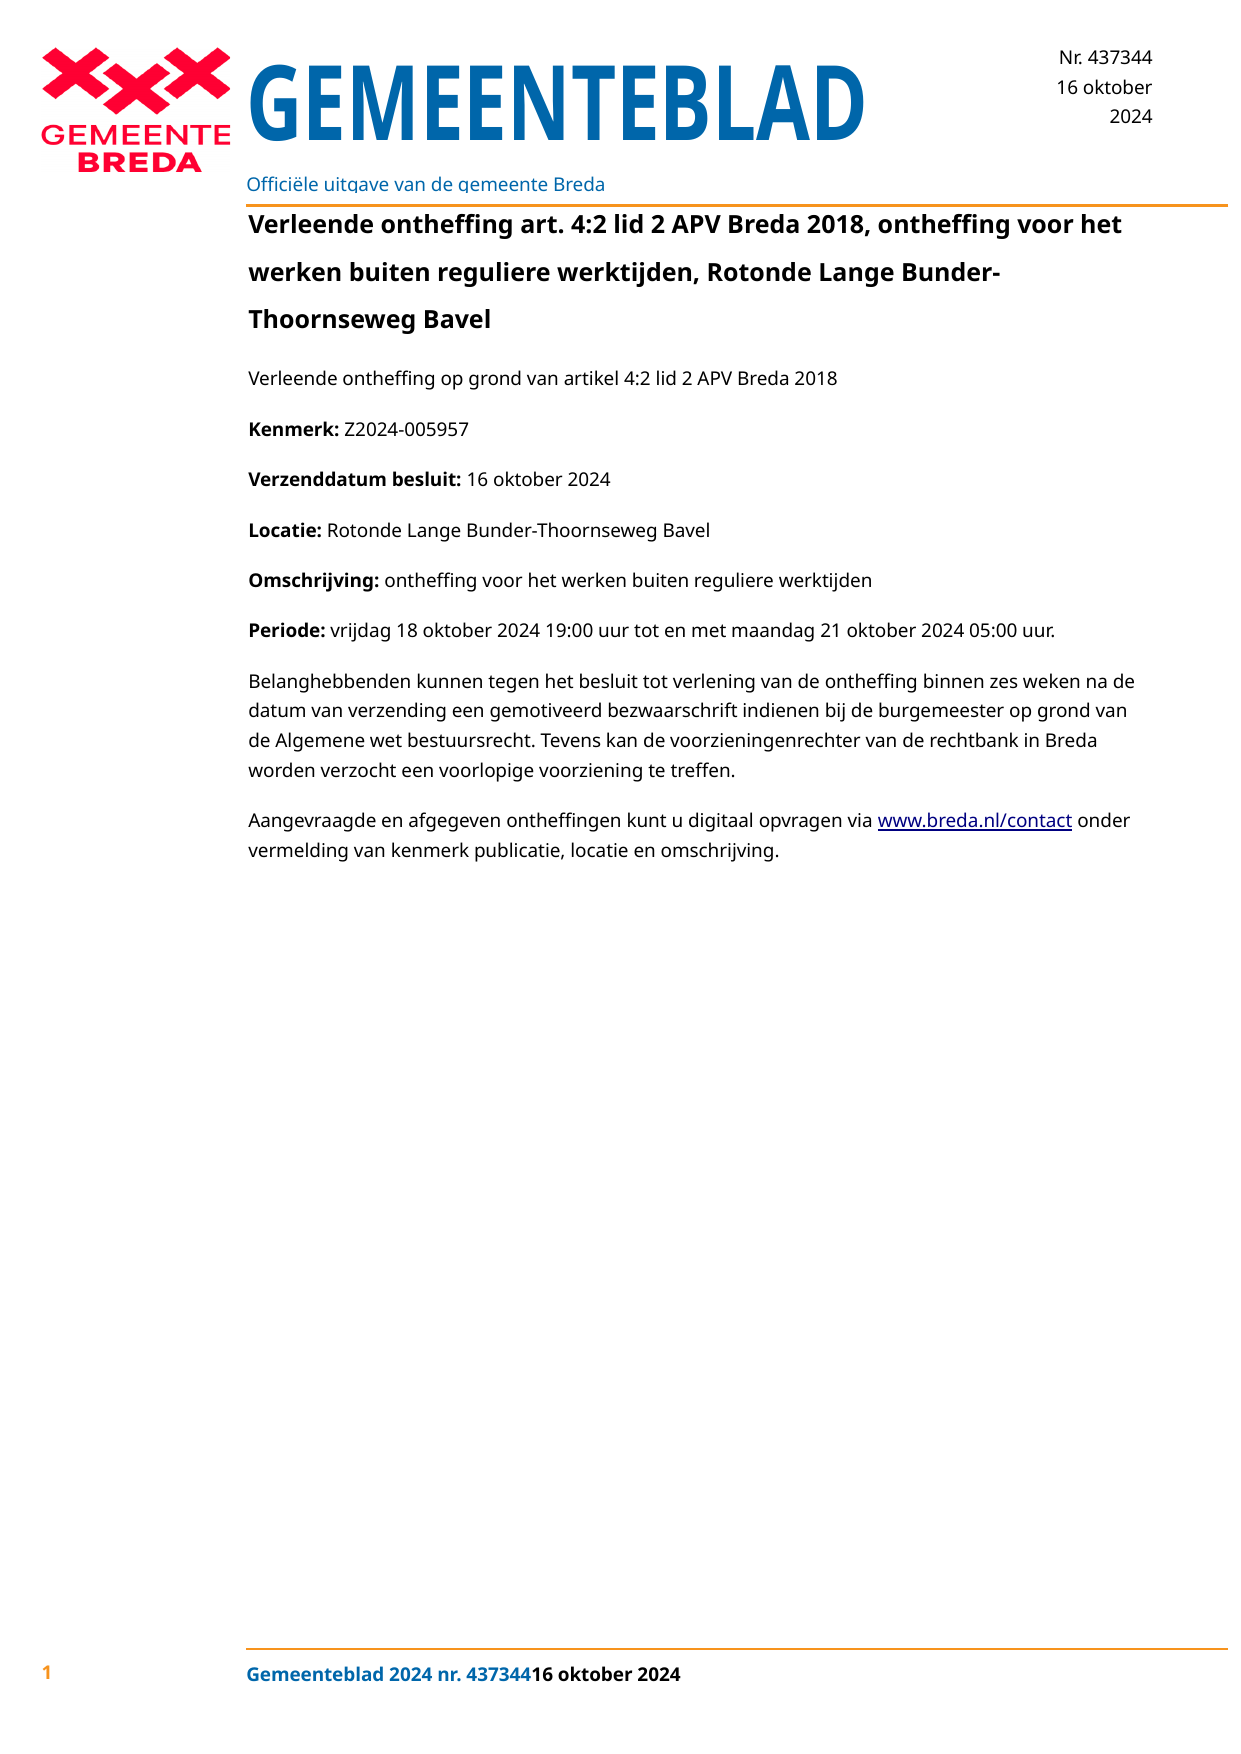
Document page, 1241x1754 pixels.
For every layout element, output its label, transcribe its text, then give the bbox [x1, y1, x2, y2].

text Locatie: Rotonde Lange Bunder-Thoornseweg Bavel [248, 517, 1152, 542]
text Verzenddatum besluit: 16 oktober 2024 [248, 466, 1152, 492]
text Belanghebbenden kunnen tegen het besluit tot verlening van de ontheffing binnen zes weken na de datum van verzending een gemotiveerd bezwaarschrift indienen bij de burgemeester op grond van de Algemene wet bestuursrecht. Tevens kan de voorzieningenrechter van de rechtbank in Breda worden verzocht een voorlopige voorziening te treffen. [248, 668, 1152, 782]
picture [41, 47, 231, 172]
text Omschrijving: ontheffing voor het werken buiten reguliere werktijden [248, 567, 1152, 593]
text Aangevraagde en afgegeven ontheffingen kunt u digitaal opvragen via www.breda.nl/contact onder vermelding van kenmerk publicatie, locatie en omschrijving. [248, 807, 1152, 862]
text Periode: vrijdag 18 oktober 2024 19:00 uur tot en met maandag 21 oktober 2024 05:00 uur. [248, 618, 1152, 643]
text Verleende ontheffing art. 4:2 lid 2 APV Breda 2018, ontheffing voor het werken buiten reguliere werktijden, Rotonde Lange Bunder-Thoornseweg Bavel [248, 207, 1152, 336]
text Kenmerk: Z2024-005957 [248, 416, 1152, 442]
text Verleende ontheffing op grond van artikel 4:2 lid 2 APV Breda 2018 [248, 366, 1152, 391]
